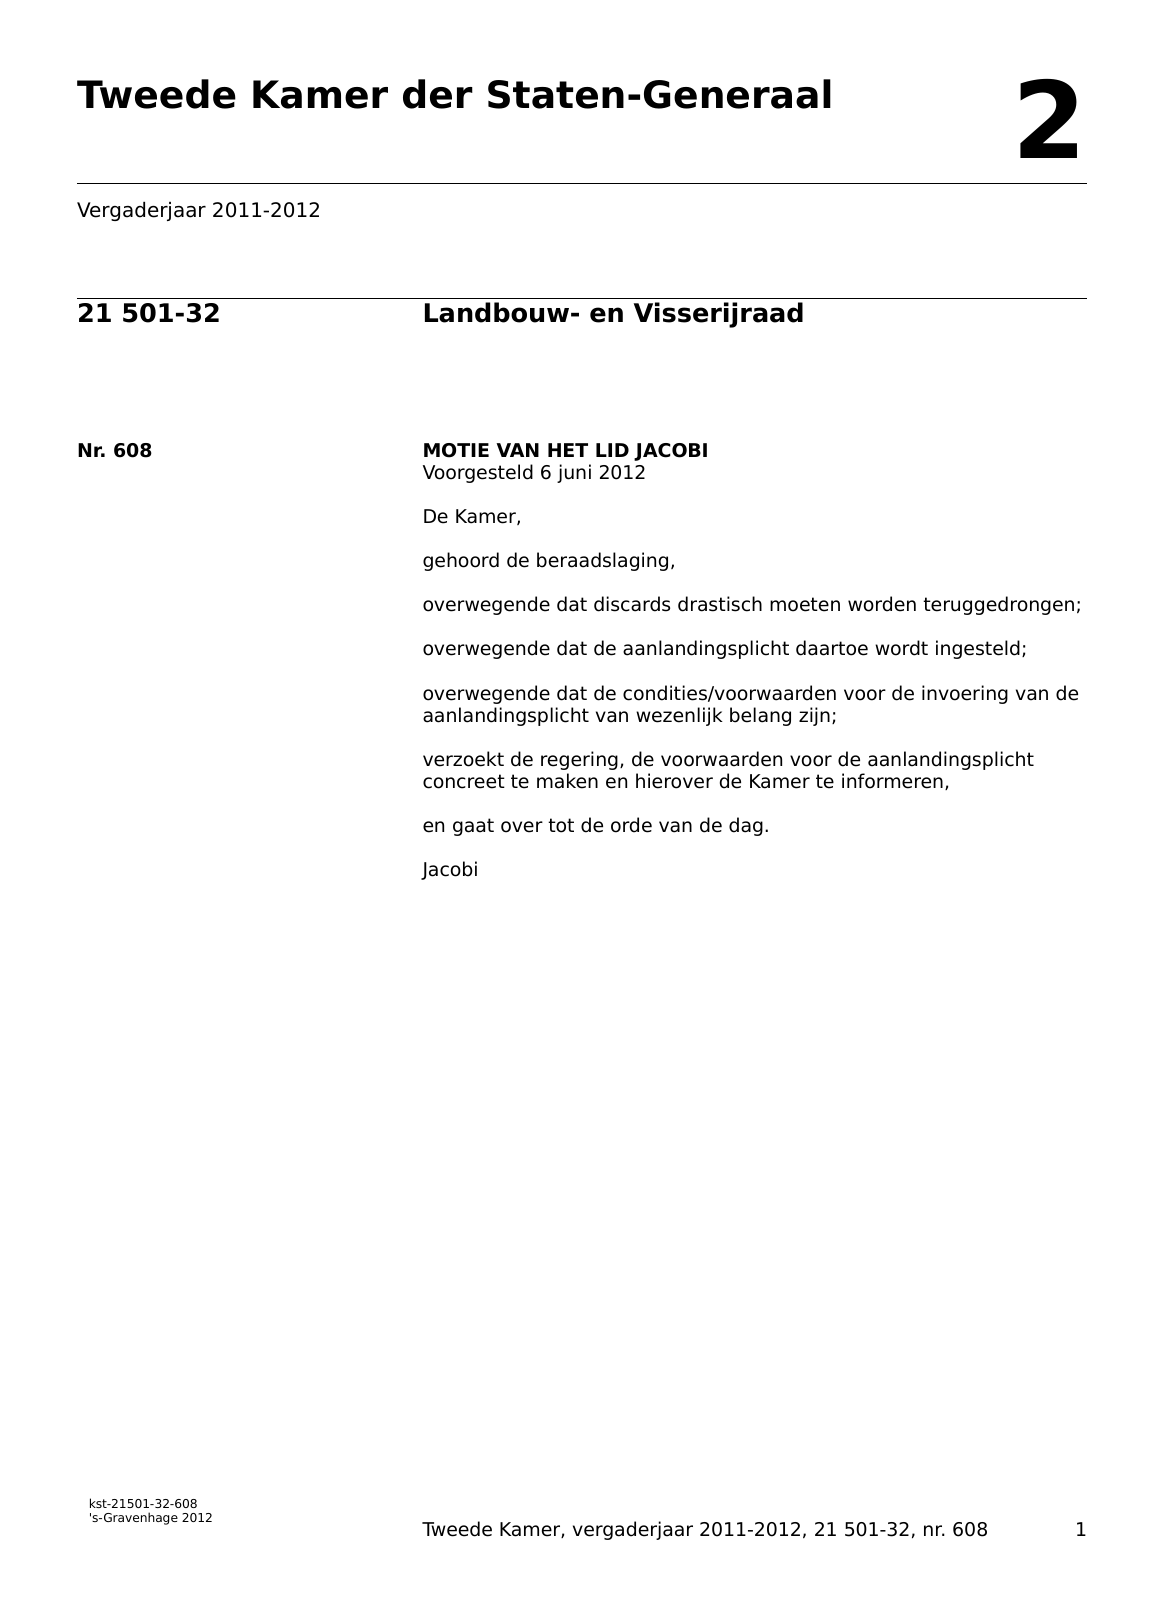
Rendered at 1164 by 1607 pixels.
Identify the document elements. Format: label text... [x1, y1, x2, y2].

subtitle Nr. 608 MOTIE VAN HET LID JACOBI [77, 440, 1087, 462]
text kst-21501-32-608 [88, 1497, 323, 1511]
table_cell Vergaderjaar 2011-2012 [77, 184, 1087, 298]
text Voorgesteld 6 juni 2012 [422, 462, 1087, 484]
text verzoekt de regering, de voorwaarden voor de aanlandingsplicht concreet te maken en hierover de Kamer te informeren, [422, 749, 1087, 793]
text overwegende dat de aanlandingsplicht daartoe wordt ingesteld; [422, 638, 1087, 660]
table_header 2 [886, 59, 1087, 183]
text overwegende dat de condities/voorwaarden voor de invoering van de aanlandingsplicht van wezenlijk belang zijn; [422, 682, 1087, 726]
table_header Tweede Kamer der Staten-Generaal [77, 59, 886, 183]
text 's-Gravenhage 2012 [88, 1511, 323, 1525]
text en gaat over tot de orde van de dag. [422, 815, 1087, 837]
subtitle 21 501-32 Landbouw- en Visserijraad [77, 299, 1087, 329]
text De Kamer, [422, 506, 1087, 528]
text Jacobi [422, 859, 1087, 881]
text gehoord de beraadslaging, [422, 550, 1087, 572]
text overwegende dat discards drastisch moeten worden teruggedrongen; [422, 594, 1087, 616]
